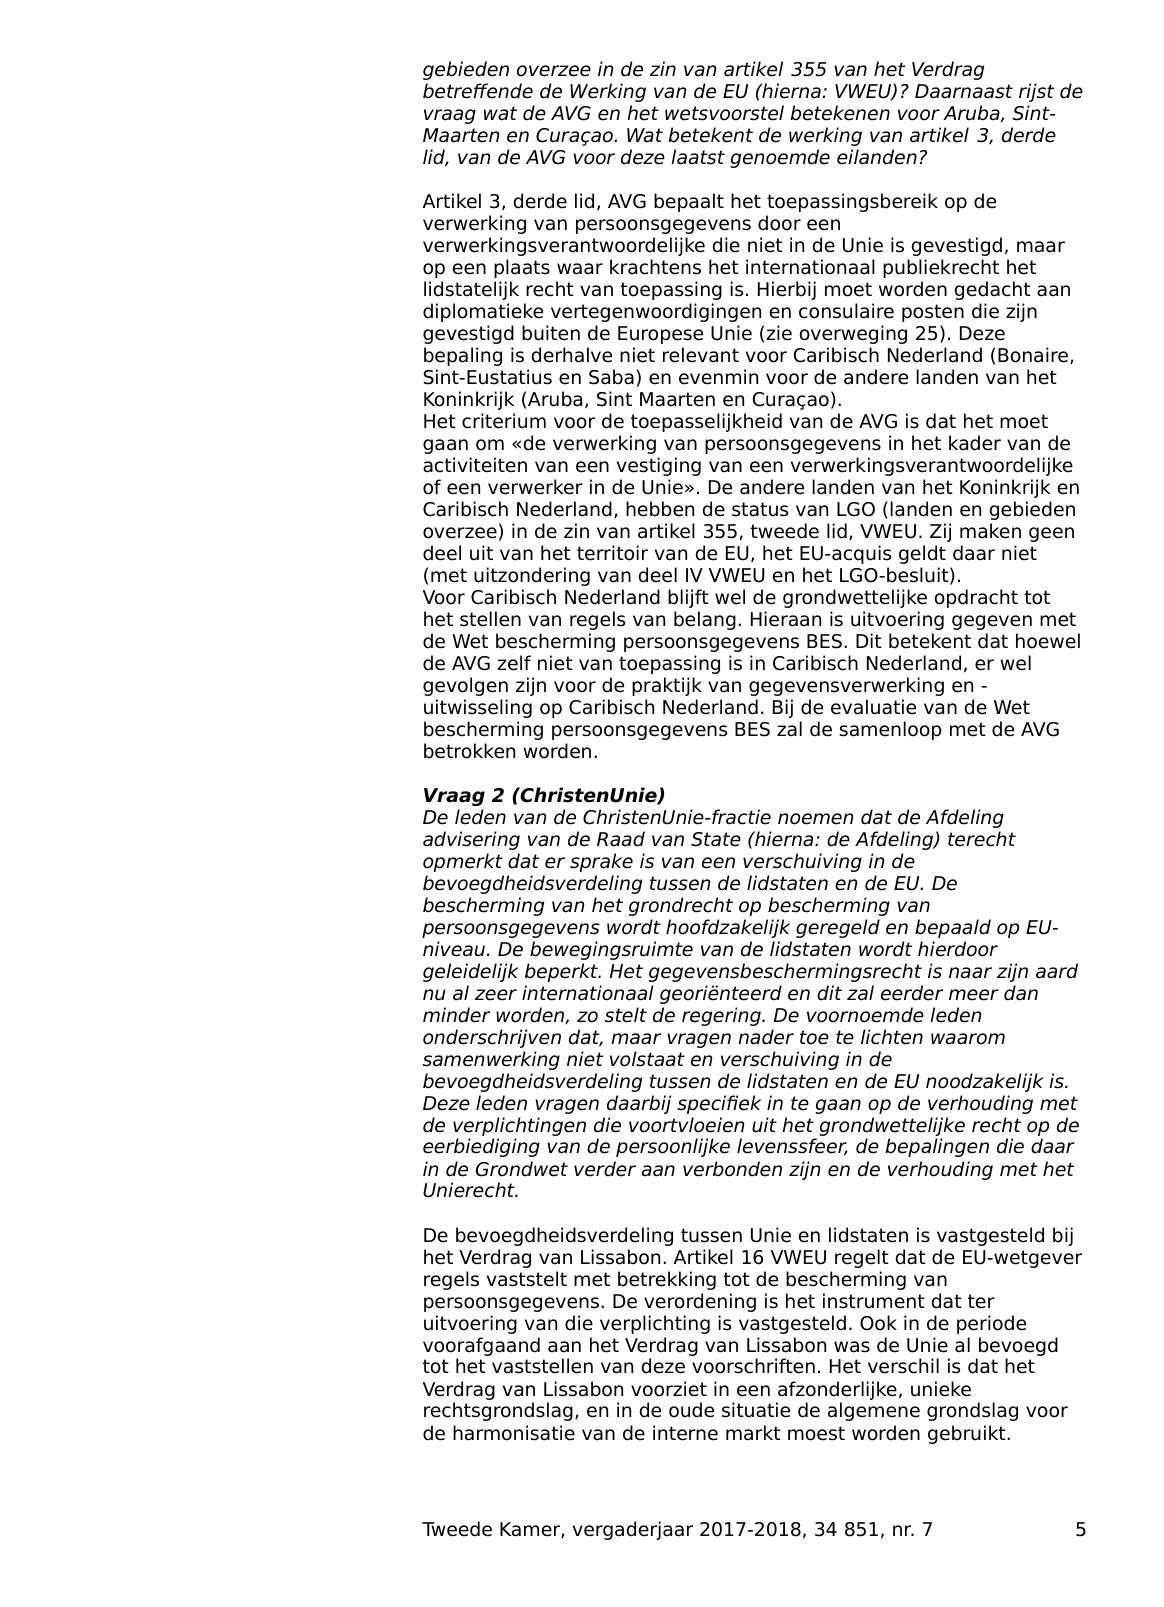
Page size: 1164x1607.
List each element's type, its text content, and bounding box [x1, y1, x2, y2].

text Voor Caribisch Nederland blijft wel de grondwettelijke opdracht tot het stellen van regels van belang. Hieraan is uitvoering gegeven met de Wet bescherming persoonsgegevens BES. Dit betekent dat hoewel de AVG zelf niet van toepassing is in Caribisch Nederland, er wel gevolgen zijn voor de praktijk van gegevensverwerking en -uitwisseling op Caribisch Nederland. Bij de evaluatie van de Wet bescherming persoonsgegevens BES zal de samenloop met de AVG betrokken worden. [422, 587, 1087, 763]
text Vraag 2 (ChristenUnie) [422, 785, 1087, 807]
text De bevoegdheidsverdeling tussen Unie en lidstaten is vastgesteld bij het Verdrag van Lissabon. Artikel 16 VWEU regelt dat de EU-wetgever regels vaststelt met betrekking tot de bescherming van persoonsgegevens. De verordening is het instrument dat ter uitvoering van die verplichting is vastgesteld. Ook in de periode voorafgaand aan het Verdrag van Lissabon was de Unie al bevoegd tot het vaststellen van deze voorschriften. Het verschil is dat het Verdrag van Lissabon voorziet in een afzonderlijke, unieke rechtsgrondslag, en in de oude situatie de algemene grondslag voor de harmonisatie van de interne markt moest worden gebruikt. [422, 1224, 1087, 1444]
text De leden van de ChristenUnie-fractie noemen dat de Afdeling advisering van de Raad van State (hierna: de Afdeling) terecht opmerkt dat er sprake is van een verschuiving in de bevoegdheidsverdeling tussen de lidstaten en de EU. De bescherming van het grondrecht op bescherming van persoonsgegevens wordt hoofdzakelijk geregeld en bepaald op EU-niveau. De bewegingsruimte van de lidstaten wordt hierdoor geleidelijk beperkt. Het gegevensbeschermingsrecht is naar zijn aard nu al zeer internationaal georiënteerd en dit zal eerder meer dan minder worden, zo stelt de regering. De voornoemde leden onderschrijven dat, maar vragen nader toe te lichten waarom samenwerking niet volstaat en verschuiving in de bevoegdheidsverdeling tussen de lidstaten en de EU noodzakelijk is. Deze leden vragen daarbij specifiek in te gaan op de verhouding met de verplichtingen die voortvloeien uit het grondwettelijke recht op de eerbiediging van de persoonlijke levenssfeer, de bepalingen die daar in de Grondwet verder aan verbonden zijn en de verhouding met het Unierecht. [422, 807, 1087, 1202]
text gebieden overzee in de zin van artikel 355 van het Verdrag betreffende de Werking van de EU (hierna: VWEU)? Daarnaast rijst de vraag wat de AVG en het wetsvoorstel betekenen voor Aruba, Sint-Maarten en Curaçao. Wat betekent de werking van artikel 3, derde lid, van de AVG voor deze laatst genoemde eilanden? [422, 59, 1087, 169]
text Het criterium voor de toepasselijkheid van de AVG is dat het moet gaan om «de verwerking van persoonsgegevens in het kader van de activiteiten van een vestiging van een verwerkingsverantwoordelijke of een verwerker in de Unie». De andere landen van het Koninkrijk en Caribisch Nederland, hebben de status van LGO (landen en gebieden overzee) in de zin van artikel 355, tweede lid, VWEU. Zij maken geen deel uit van het territoir van de EU, het EU-acquis geldt daar niet (met uitzondering van deel IV VWEU en het LGO-besluit). [422, 411, 1087, 587]
text Artikel 3, derde lid, AVG bepaalt het toepassingsbereik op de verwerking van persoonsgegevens door een verwerkingsverantwoordelijke die niet in de Unie is gevestigd, maar op een plaats waar krachtens het internationaal publiekrecht het lidstatelijk recht van toepassing is. Hierbij moet worden gedacht aan diplomatieke vertegenwoordigingen en consulaire posten die zijn gevestigd buiten de Europese Unie (zie overweging 25). Deze bepaling is derhalve niet relevant voor Caribisch Nederland (Bonaire, Sint-Eustatius en Saba) en evenmin voor de andere landen van het Koninkrijk (Aruba, Sint Maarten en Curaçao). [422, 191, 1087, 411]
